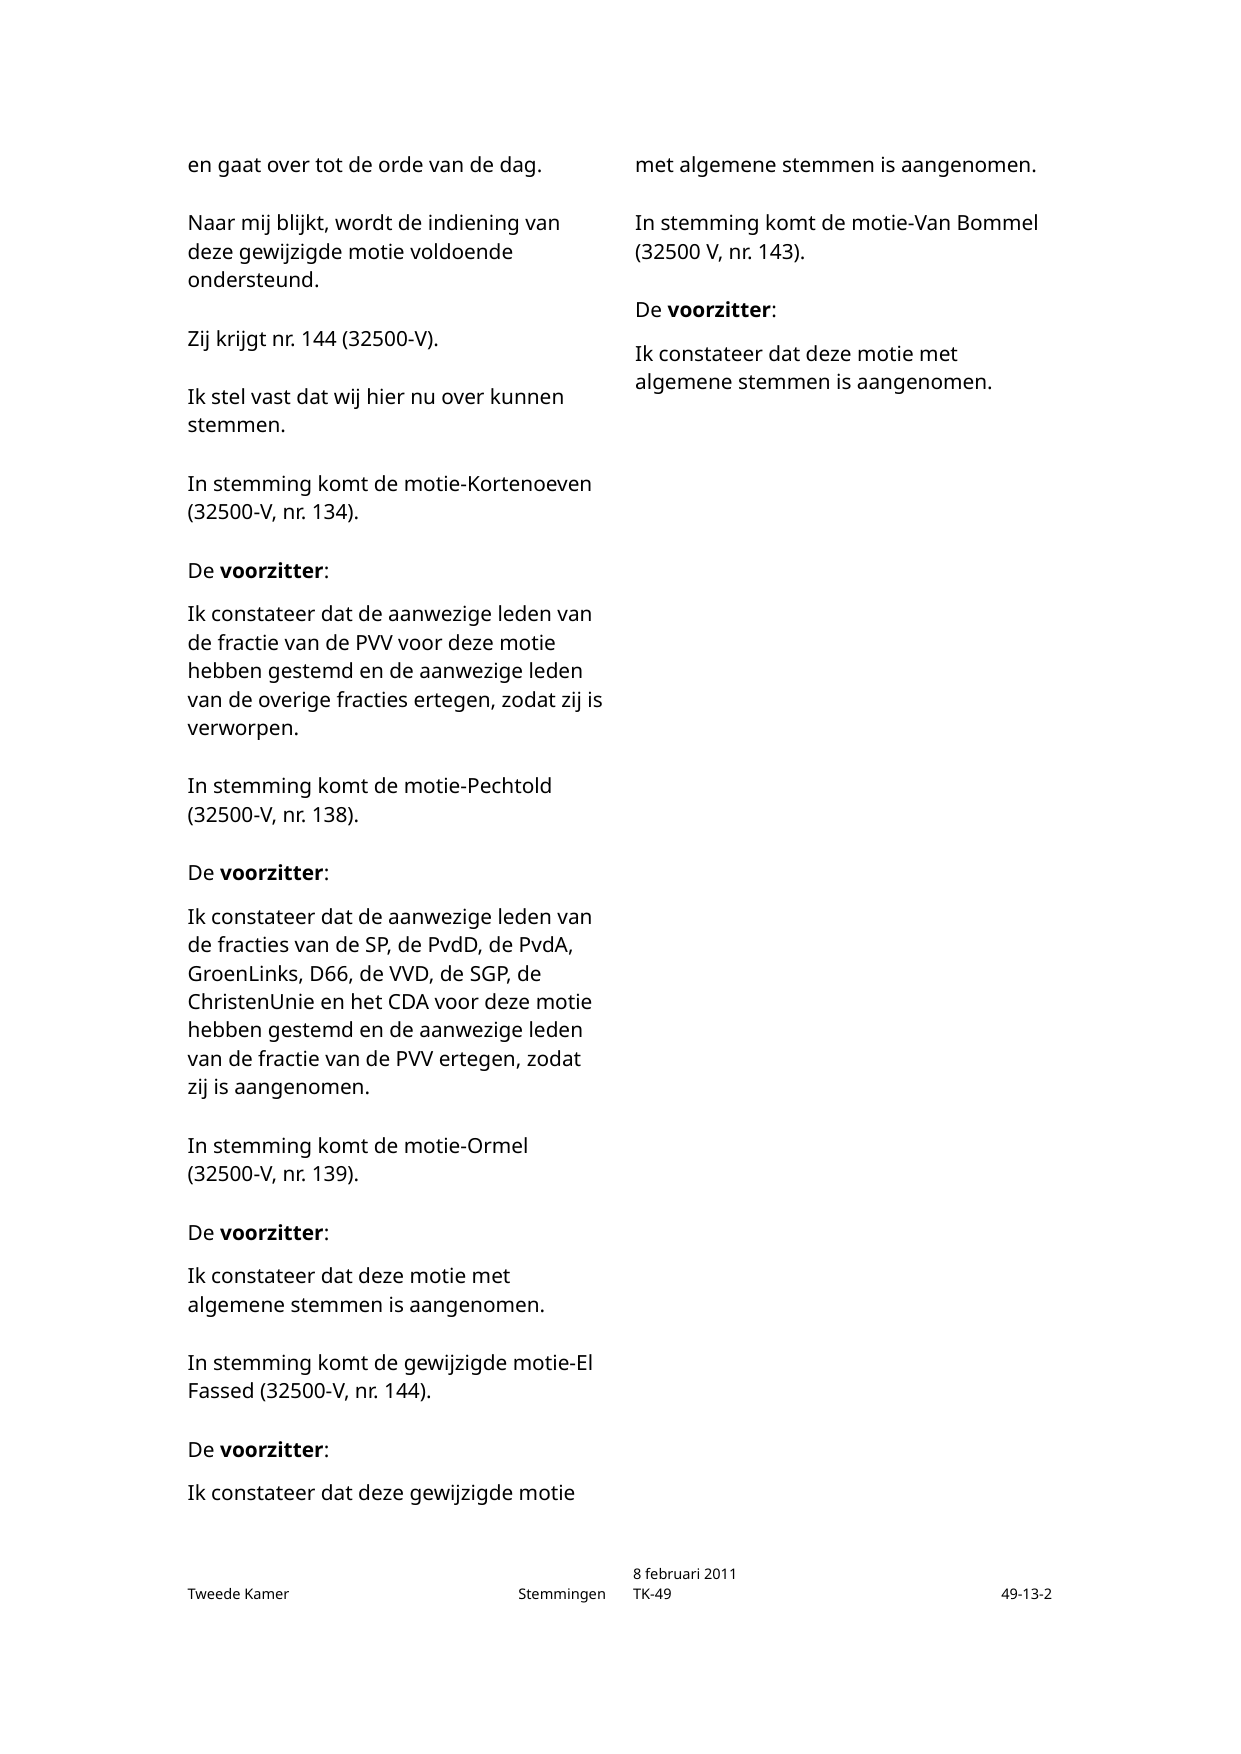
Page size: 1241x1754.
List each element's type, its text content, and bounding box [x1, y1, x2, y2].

text Ik constateer dat de aanwezige leden van de fracties van de SP, de PvdD, de PvdA, GroenLinks, D66, de VVD, de SGP, de ChristenUnie en het CDA voor deze motie hebben gestemd en de aanwezige leden van de fractie van de PVV ertegen, zodat zij is aangenomen. [187, 902, 605, 1101]
text In stemming komt de gewijzigde motie-El Fassed (32500-V, nr. 144). [187, 1348, 605, 1405]
text In stemming komt de motie-Ormel (32500-V, nr. 139). [187, 1131, 605, 1188]
text In stemming komt de motie-Van Bommel (32500 V, nr. 143). [635, 208, 1053, 265]
text In stemming komt de motie-Pechtold (32500-V, nr. 138). [187, 772, 605, 828]
text Ik constateer dat de aanwezige leden van de fractie van de PVV voor deze motie hebben gestemd en de aanwezige leden van de overige fracties ertegen, zodat zij is verworpen. [187, 599, 605, 742]
text Ik stel vast dat wij hier nu over kunnen stemmen. [187, 382, 605, 439]
text De voorzitter: [187, 556, 605, 584]
text De voorzitter: [187, 858, 605, 887]
text en gaat over tot de orde van de dag. [187, 150, 605, 178]
text Ik constateer dat deze motie met algemene stemmen is aangenomen. [635, 339, 1053, 396]
text Ik constateer dat deze gewijzigde motie [187, 1478, 605, 1507]
text met algemene stemmen is aangenomen. [635, 150, 1053, 178]
text Ik constateer dat deze motie met algemene stemmen is aangenomen. [187, 1261, 605, 1318]
text De voorzitter: [187, 1218, 605, 1246]
text In stemming komt de motie-Kortenoeven (32500-V, nr. 134). [187, 469, 605, 526]
text De voorzitter: [635, 295, 1053, 324]
text De voorzitter: [187, 1435, 605, 1463]
text Naar mij blijkt, wordt de indiening van deze gewijzigde motie voldoende ondersteund. [187, 208, 605, 294]
text Zij krijgt nr. 144 (32500-V). [187, 324, 605, 352]
